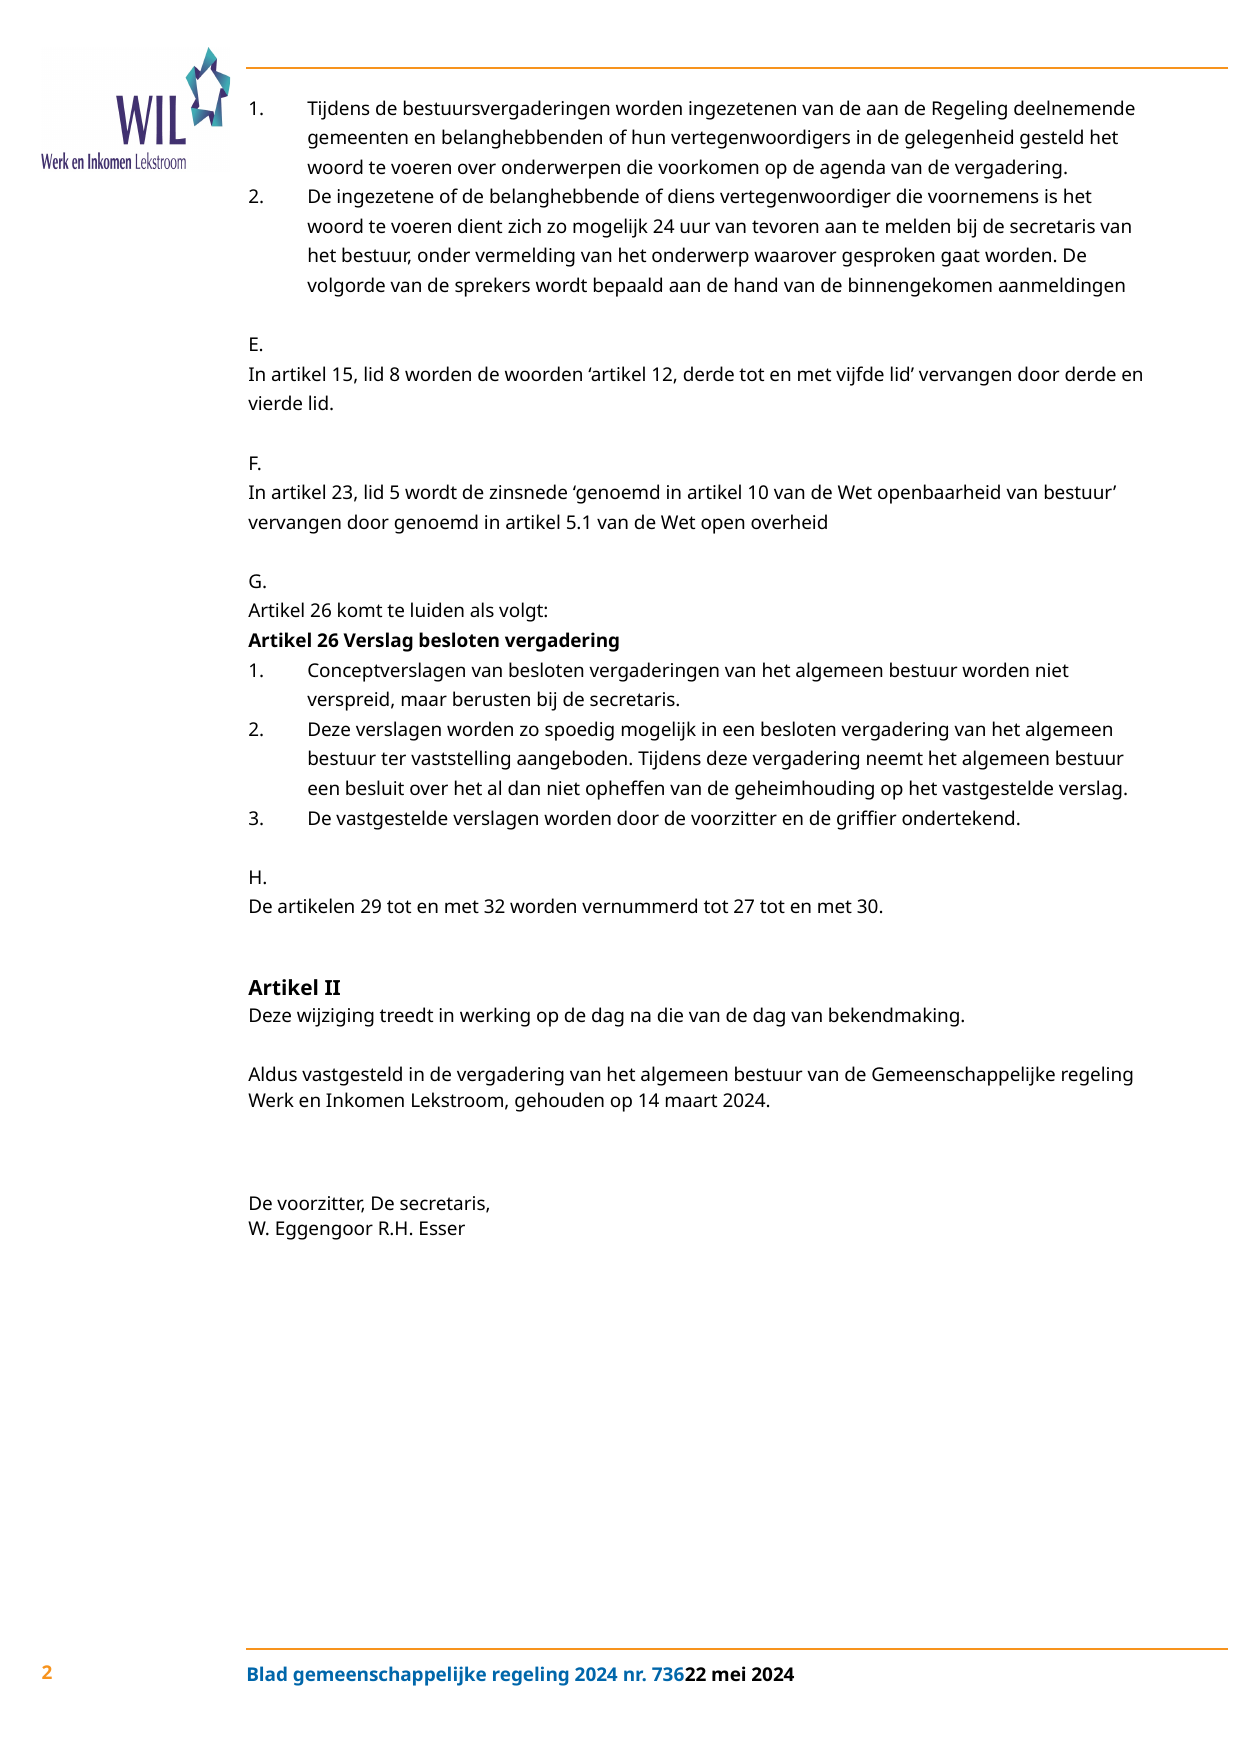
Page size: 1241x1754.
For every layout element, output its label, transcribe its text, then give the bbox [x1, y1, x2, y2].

list Deze verslagen worden zo spoedig mogelijk in een besloten vergadering van het algemeen bestuur ter vaststelling aangeboden. Tijdens deze vergadering neemt het algemeen bestuur een besluit over het al dan niet opheffen van de geheimhouding op het vastgestelde verslag. [248, 716, 1152, 801]
list De ingezetene of de belanghebbende of diens vertegenwoordiger die voornemens is het woord te voeren dient zich zo mogelijk 24 uur van tevoren aan te melden bij de secretaris van het bestuur, onder vermelding van het onderwerp waarover gesproken gaat worden. De volgorde van de sprekers wordt bepaald aan de hand van de binnengekomen aanmeldingen [248, 183, 1152, 298]
text In artikel 15, lid 8 worden de woorden ‘artikel 12, derde tot en met vijfde lid’ vervangen door derde en vierde lid. [248, 361, 1152, 416]
text F. [248, 450, 1152, 476]
text H. [248, 864, 1152, 890]
list Conceptverslagen van besloten vergaderingen van het algemeen bestuur worden niet verspreid, maar berusten bij de secretaris. [248, 657, 1152, 712]
text Artikel 26 komt te luiden als volgt: [248, 598, 1152, 623]
list De vastgestelde verslagen worden door de voorzitter en de griffier ondertekend. [248, 805, 1152, 831]
text De artikelen 29 tot en met 32 worden vernummerd tot 27 tot en met 30. [248, 893, 1152, 919]
text W. Eggengoor R.H. Esser [248, 1216, 1152, 1241]
text Artikel II [248, 973, 1152, 1002]
text Deze wijziging treedt in werking op de dag na die van de dag van bekendmaking. [248, 1002, 1152, 1028]
text In artikel 23, lid 5 wordt de zinsnede ‘genoemd in artikel 10 van de Wet openbaarheid van bestuur’ vervangen door genoemd in artikel 5.1 van de Wet open overheid [248, 479, 1152, 535]
list Tijdens de bestuursvergaderingen worden ingezetenen van de aan de Regeling deelnemende gemeenten en belanghebbenden of hun vertegenwoordigers in de gelegenheid gesteld het woord te voeren over onderwerpen die voorkomen op de agenda van de vergadering. [248, 95, 1152, 180]
text E. [248, 331, 1152, 357]
text De voorzitter, De secretaris, [248, 1190, 1152, 1216]
text G. [248, 568, 1152, 594]
text Aldus vastgesteld in de vergadering van het algemeen bestuur van de Gemeenschappelijke regeling Werk en Inkomen Lekstroom, gehouden op 14 maart 2024. [248, 1061, 1152, 1113]
text Artikel 26 Verslag besloten vergadering [248, 627, 1152, 653]
picture [41, 47, 231, 172]
